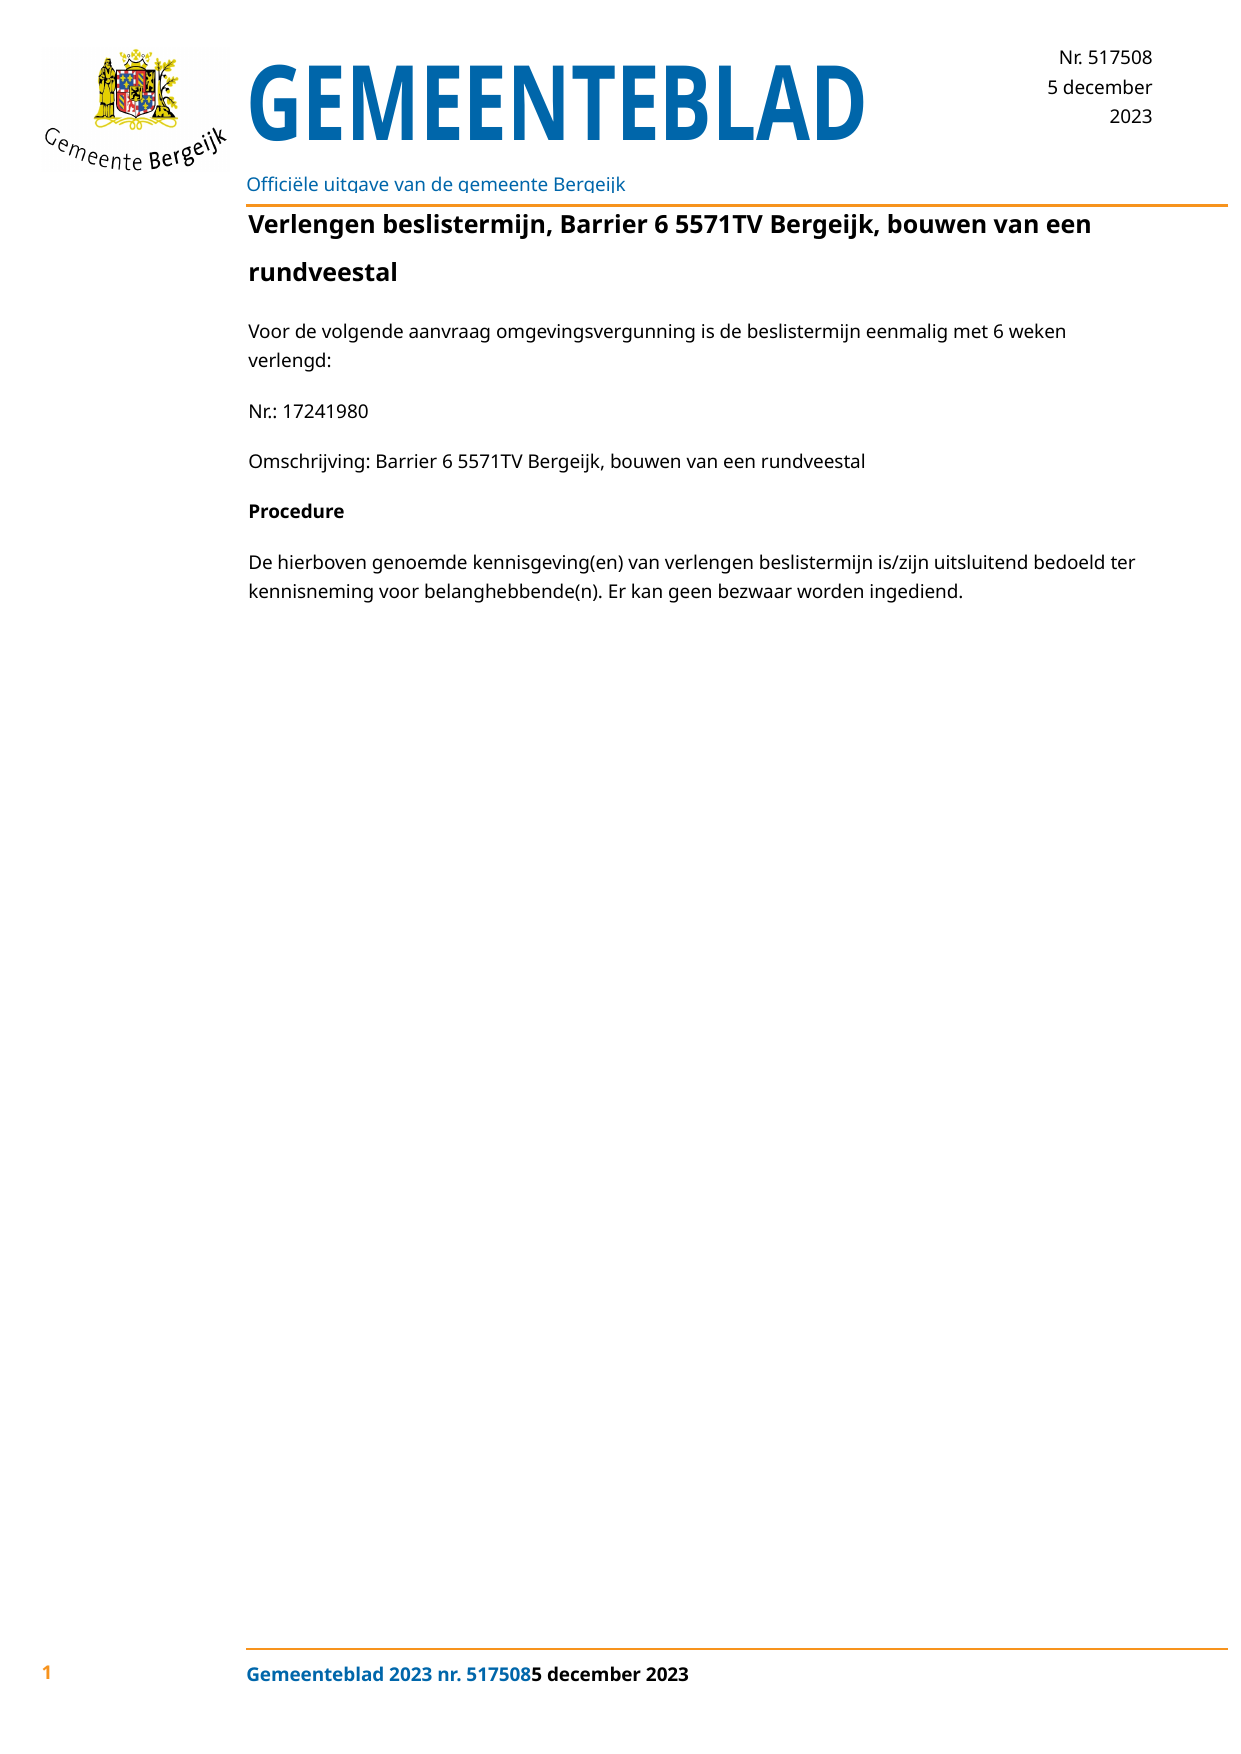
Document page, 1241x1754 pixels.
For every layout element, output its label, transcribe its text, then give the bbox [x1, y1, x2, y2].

text De hierboven genoemde kennisgeving(en) van verlengen beslistermijn is/zijn uitsluitend bedoeld ter kennisneming voor belanghebbende(n). Er kan geen bezwaar worden ingediend. [248, 549, 1152, 604]
text Nr.: 17241980 [248, 398, 1152, 424]
text Voor de volgende aanvraag omgevingsvergunning is de beslistermijn eenmalig met 6 weken verlengd: [248, 318, 1152, 373]
text Omschrijving: Barrier 6 5571TV Bergeijk, bouwen van een rundveestal [248, 448, 1152, 474]
text Verlengen beslistermijn, Barrier 6 5571TV Bergeijk, bouwen van een rundveestal [248, 207, 1152, 288]
picture [41, 47, 231, 172]
text Procedure [248, 499, 1152, 524]
